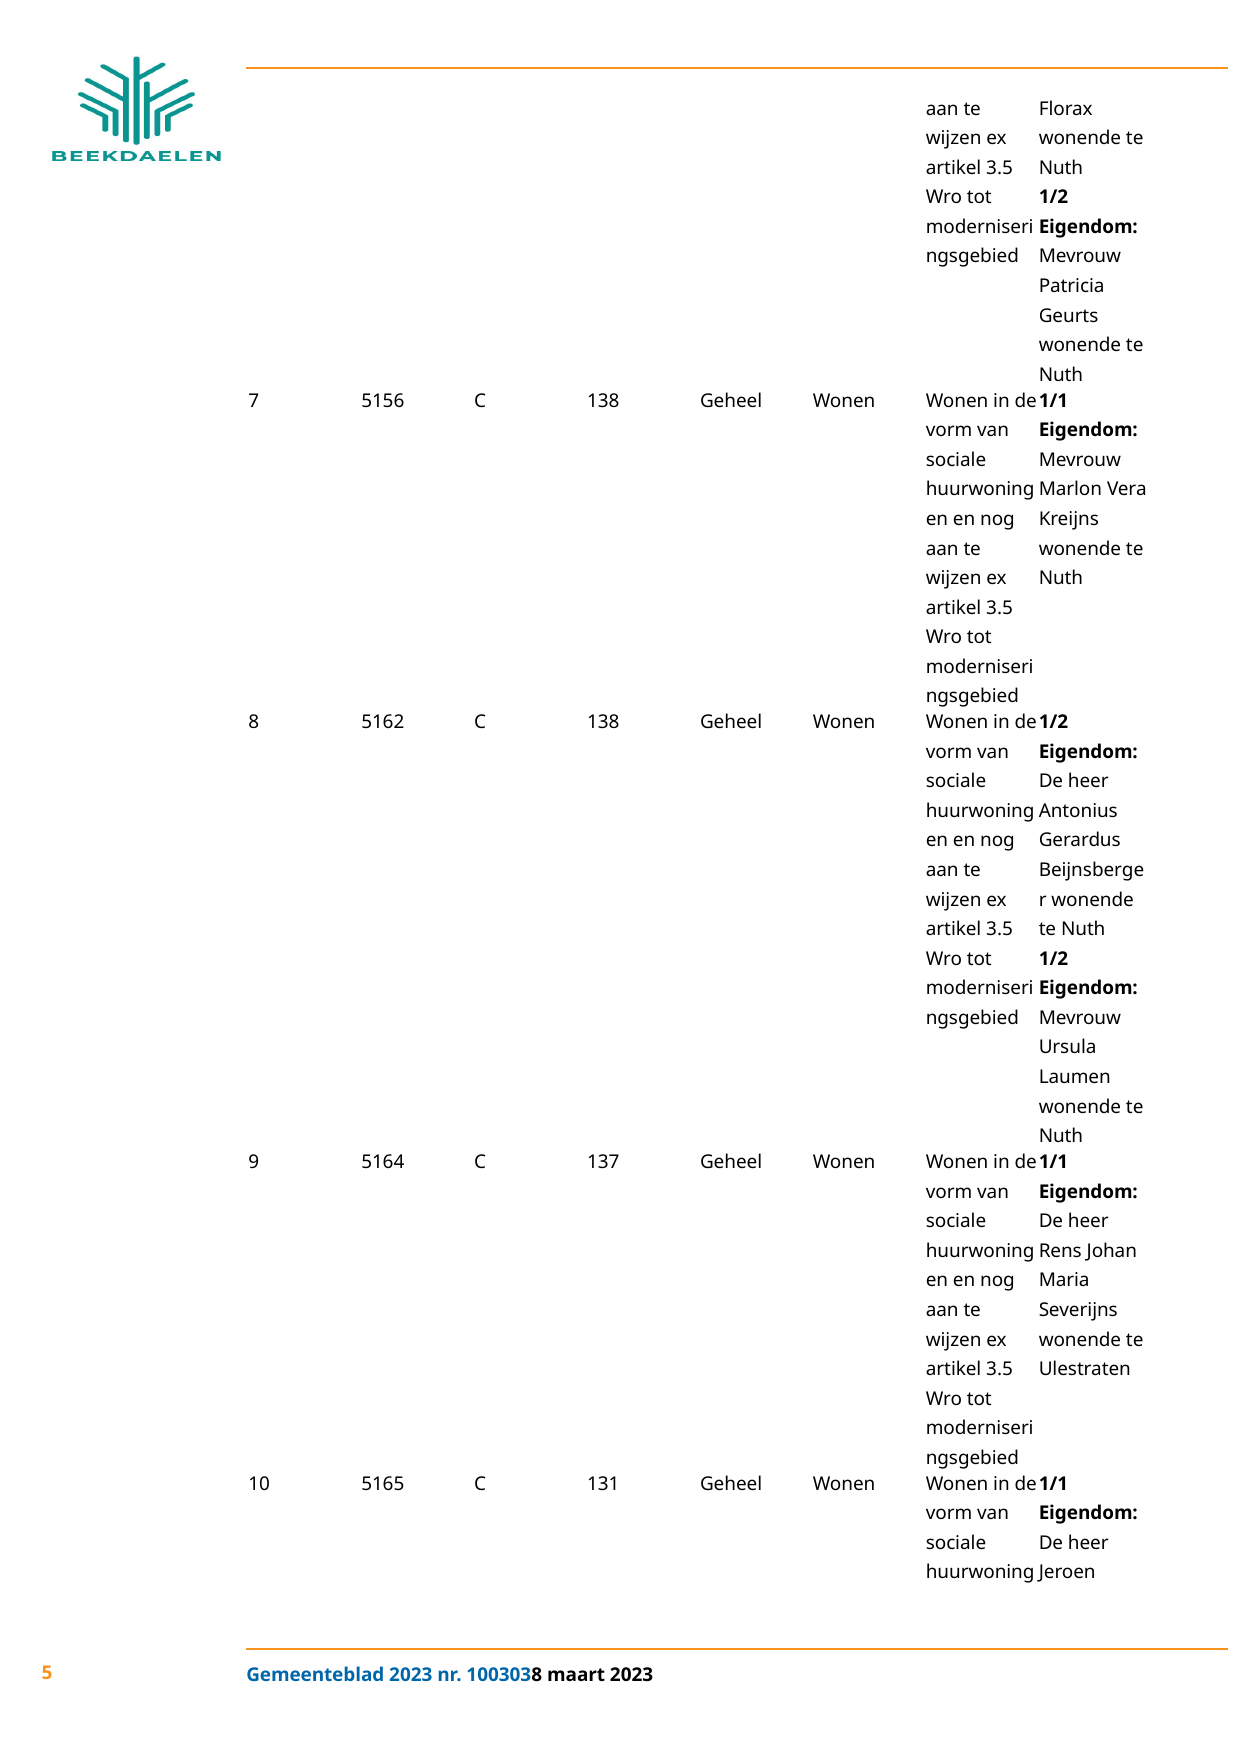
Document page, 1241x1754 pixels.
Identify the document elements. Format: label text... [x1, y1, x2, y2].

table_cell [813, 95, 926, 387]
table_cell 1/2 Eigendom: De heer Antonius Gerardus Beijnsberger wonende te Nuth 1/2 Eigendom: Mevrouw Ursula Laumen wonende te Nuth [1039, 708, 1152, 1148]
table_cell 5165 [361, 1470, 474, 1584]
table_cell 9 [248, 1148, 361, 1470]
picture [41, 47, 231, 172]
table_cell Geheel [700, 708, 813, 1148]
table_cell 1/1 Eigendom: Mevrouw Marlon Vera Kreijns wonende te Nuth [1039, 387, 1152, 708]
table_cell C [474, 708, 587, 1148]
table_cell C [474, 1148, 587, 1470]
table_cell aan te wijzen ex artikel 3.5 Wro tot moderniseringsgebied [926, 95, 1038, 387]
table_cell Wonen in de vorm van sociale huurwoningen en nog aan te wijzen ex artikel 3.5 Wro tot moderniseringsgebied [926, 1148, 1038, 1470]
table_cell Wonen [813, 1470, 926, 1584]
table_cell C [474, 387, 587, 708]
table_cell 8 [248, 708, 361, 1148]
table_cell [248, 95, 361, 387]
table_cell 5156 [361, 387, 474, 708]
table_cell Wonen in de vorm van sociale huurwoning [926, 1470, 1038, 1584]
table_cell 5162 [361, 708, 474, 1148]
table_cell 10 [248, 1470, 361, 1584]
table_cell Wonen in de vorm van sociale huurwoningen en nog aan te wijzen ex artikel 3.5 Wro tot moderniseringsgebied [926, 708, 1038, 1148]
table_cell 138 [587, 387, 700, 708]
table_cell 1/1 Eigendom: De heer Rens Johan Maria Severijns wonende te Ulestraten [1039, 1148, 1152, 1470]
table_cell 137 [587, 1148, 700, 1470]
table_cell [474, 95, 587, 387]
table_cell Wonen [813, 387, 926, 708]
table_cell Wonen [813, 1148, 926, 1470]
table_cell Wonen in de vorm van sociale huurwoningen en nog aan te wijzen ex artikel 3.5 Wro tot moderniseringsgebied [926, 387, 1038, 708]
table_cell Geheel [700, 1470, 813, 1584]
table_cell [700, 95, 813, 387]
table_cell 1/1 Eigendom: De heer Jeroen [1039, 1470, 1152, 1584]
table_cell Geheel [700, 1148, 813, 1470]
table_cell 7 [248, 387, 361, 708]
table_cell Wonen [813, 708, 926, 1148]
table_cell C [474, 1470, 587, 1584]
table_cell [587, 95, 700, 387]
table_cell Florax wonende te Nuth 1/2 Eigendom: Mevrouw Patricia Geurts wonende te Nuth [1039, 95, 1152, 387]
table_cell 5164 [361, 1148, 474, 1470]
table_cell [361, 95, 474, 387]
table_cell Geheel [700, 387, 813, 708]
table_cell 131 [587, 1470, 700, 1584]
table_cell 138 [587, 708, 700, 1148]
